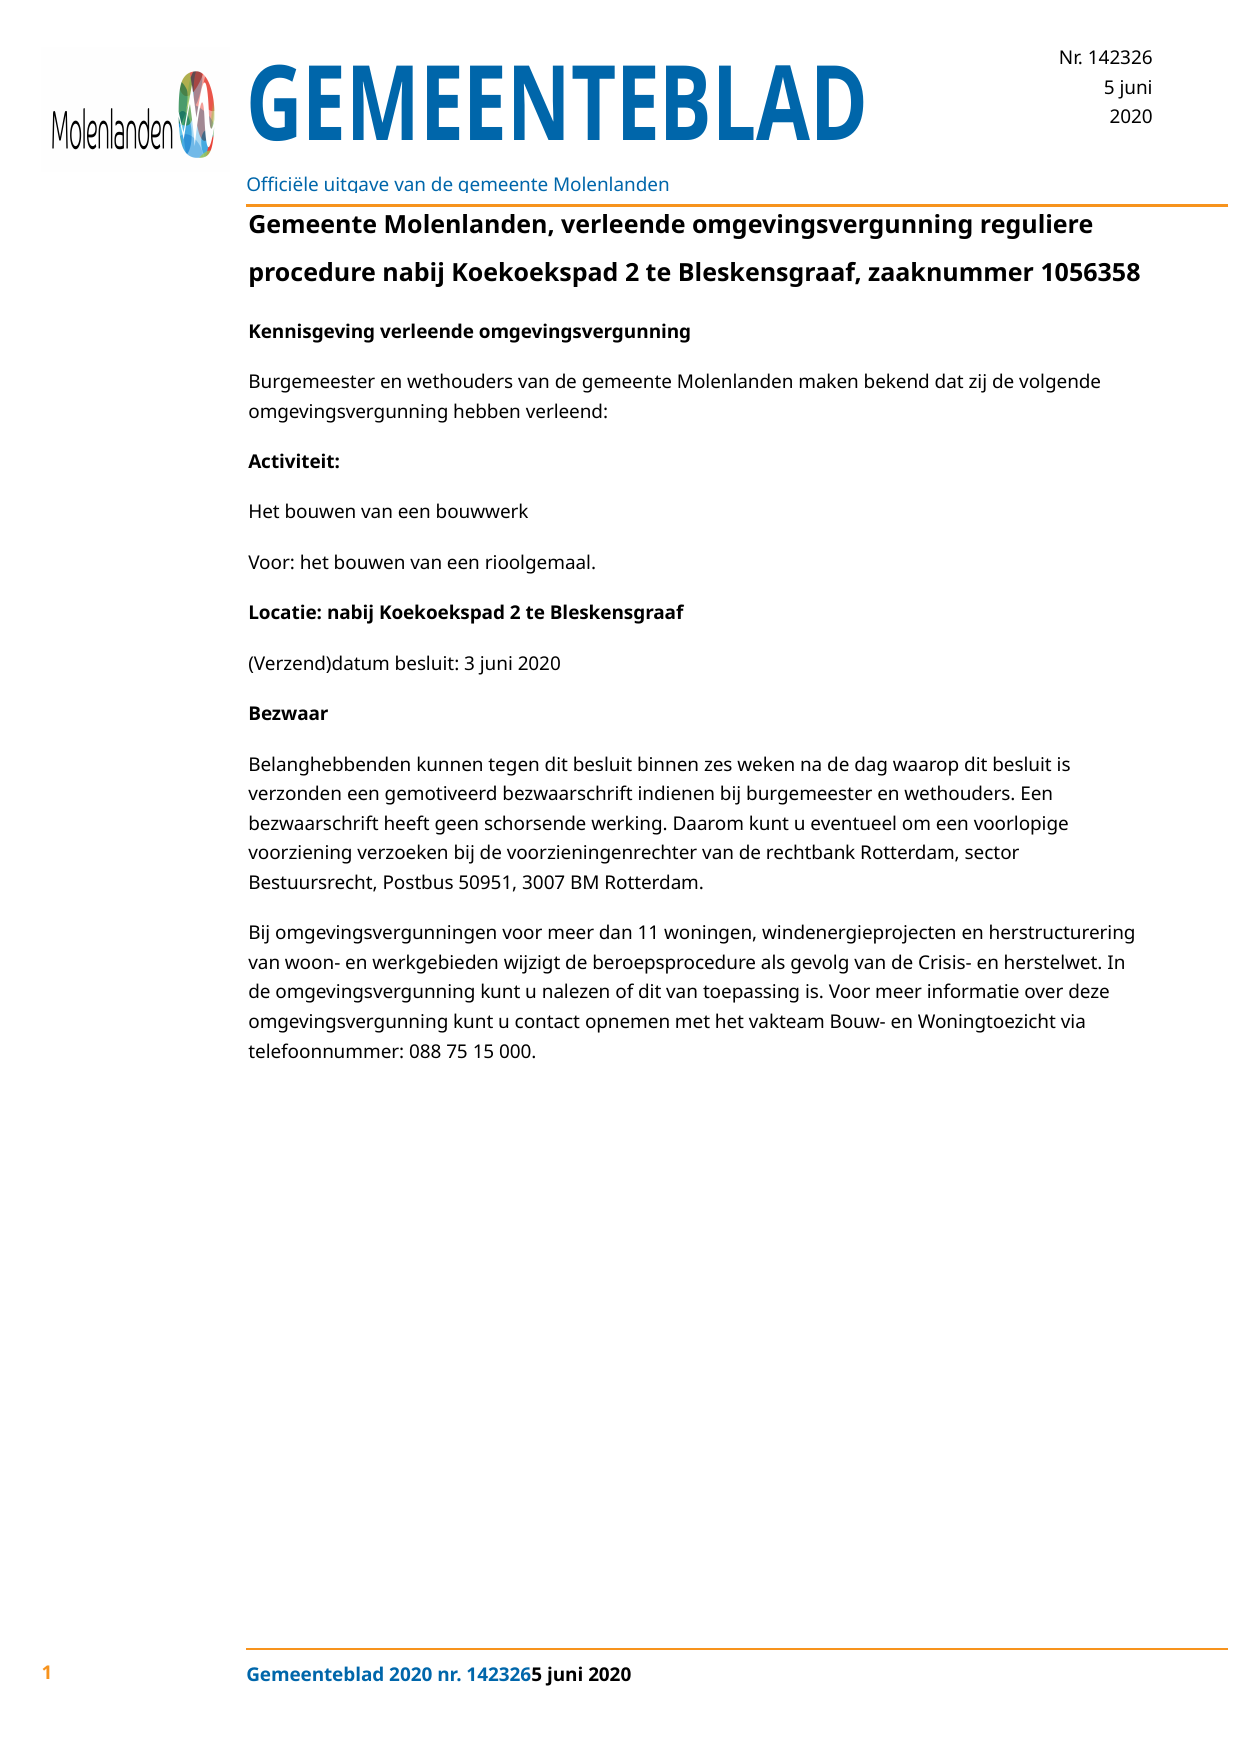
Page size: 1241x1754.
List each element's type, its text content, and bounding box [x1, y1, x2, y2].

text Kennisgeving verleende omgevingsvergunning [248, 318, 1152, 344]
picture [41, 47, 231, 172]
text Gemeente Molenlanden, verleende omgevingsvergunning reguliere procedure nabij Koekoekspad 2 te Bleskensgraaf, zaaknummer 1056358 [248, 207, 1152, 288]
text Activiteit: [248, 448, 1152, 474]
text Bij omgevingsvergunningen voor meer dan 11 woningen, windenergieprojecten en herstructurering van woon- en werkgebieden wijzigt de beroepsprocedure als gevolg van de Crisis- en herstelwet. In de omgevingsvergunning kunt u nalezen of dit van toepassing is. Voor meer informatie over deze omgevingsvergunning kunt u contact opnemen met het vakteam Bouw- en Woningtoezicht via telefoonnummer: 088 75 15 000. [248, 919, 1152, 1064]
text Belanghebbenden kunnen tegen dit besluit binnen zes weken na de dag waarop dit besluit is verzonden een gemotiveerd bezwaarschrift indienen bij burgemeester en wethouders. Een bezwaarschrift heeft geen schorsende werking. Daarom kunt u eventueel om een voorlopige voorziening verzoeken bij de voorzieningenrechter van de rechtbank Rotterdam, sector Bestuursrecht, Postbus 50951, 3007 BM Rotterdam. [248, 751, 1152, 895]
text Bezwaar [248, 700, 1152, 726]
text Burgemeester en wethouders van de gemeente Molenlanden maken bekend dat zij de volgende omgevingsvergunning hebben verleend: [248, 368, 1152, 424]
text Het bouwen van een bouwwerk [248, 499, 1152, 524]
text Locatie: nabij Koekoekspad 2 te Bleskensgraaf [248, 599, 1152, 625]
text Voor: het bouwen van een rioolgemaal. [248, 549, 1152, 575]
text (Verzend)datum besluit: 3 juni 2020 [248, 650, 1152, 676]
